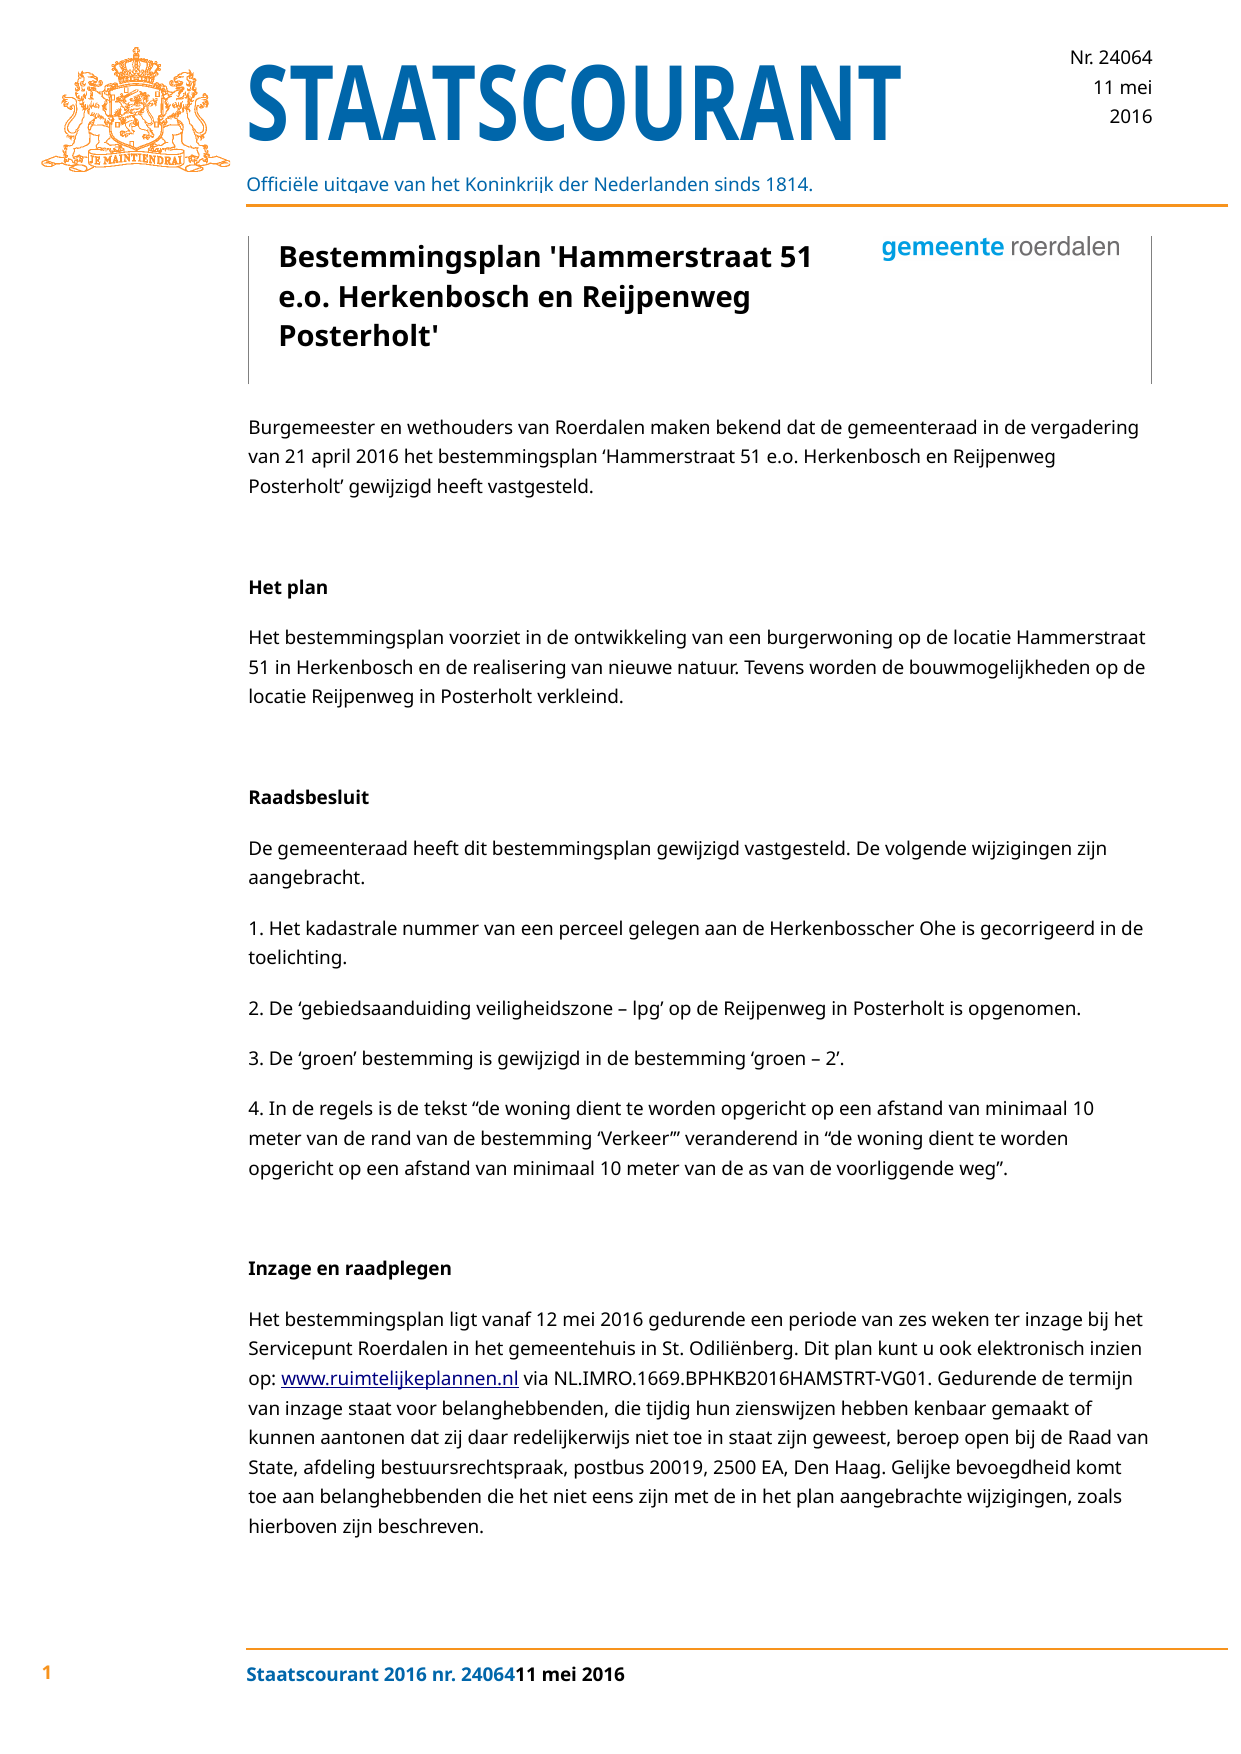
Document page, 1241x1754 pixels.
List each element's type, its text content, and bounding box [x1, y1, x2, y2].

text 1. Het kadastrale nummer van een perceel gelegen aan de Herkenbosscher Ohe is gecorrigeerd in de toelichting. [248, 915, 1152, 970]
text Het plan [248, 574, 1152, 600]
text Raadsbesluit [248, 784, 1152, 810]
text 4. In de regels is de tekst “de woning dient te worden opgericht op een afstand van minimaal 10 meter van de rand van de bestemming ‘Verkeer’” veranderend in “de woning dient te worden opgericht op een afstand van minimaal 10 meter van de as van de voorliggende weg”. [248, 1096, 1152, 1181]
picture [882, 236, 1119, 261]
text Het bestemmingsplan ligt vanaf 12 mei 2016 gedurende een periode van zes weken ter inzage bij het Servicepunt Roerdalen in het gemeentehuis in St. Odiliënberg. Dit plan kunt u ook elektronisch inzien op: www.ruimtelijkeplannen.nl via NL.IMRO.1669.BPHKB2016HAMSTRT-VG01. Gedurende de termijn van inzage staat voor belanghebbenden, die tijdig hun zienswijzen hebben kenbaar gemaakt of kunnen aantonen dat zij daar redelijkerwijs niet toe in staat zijn geweest, beroep open bij de Raad van State, afdeling bestuursrechtspraak, postbus 20019, 2500 EA, Den Haag. Gelijke bevoegdheid komt toe aan belanghebbenden die het niet eens zijn met de in het plan aangebrachte wijzigingen, zoals hierboven zijn beschreven. [248, 1306, 1152, 1539]
picture [41, 47, 231, 172]
text Inzage en raadplegen [248, 1256, 1152, 1281]
table_header [850, 236, 1151, 384]
text 2. De ‘gebiedsaanduiding veiligheidszone – lpg’ op de Reijpenweg in Posterholt is opgenomen. [248, 995, 1152, 1021]
text Burgemeester en wethouders van Roerdalen maken bekend dat de gemeenteraad in de vergadering van 21 april 2016 het bestemmingsplan ‘Hammerstraat 51 e.o. Herkenbosch en Reijpenweg Posterholt’ gewijzigd heeft vastgesteld. [248, 414, 1152, 499]
text Het bestemmingsplan voorziet in de ontwikkeling van een burgerwoning op de locatie Hammerstraat 51 in Herkenbosch en de realisering van nieuwe natuur. Tevens worden de bouwmogelijkheden op de locatie Reijpenweg in Posterholt verkleind. [248, 624, 1152, 709]
table_header Bestemmingsplan 'Hammerstraat 51 e.o. Herkenbosch en Reijpenweg Posterholt' [249, 236, 850, 384]
text De gemeenteraad heeft dit bestemmingsplan gewijzigd vastgesteld. De volgende wijzigingen zijn aangebracht. [248, 835, 1152, 890]
picture [882, 254, 891, 261]
text 3. De ‘groen’ bestemming is gewijzigd in de bestemming ‘groen – 2’. [248, 1045, 1152, 1071]
